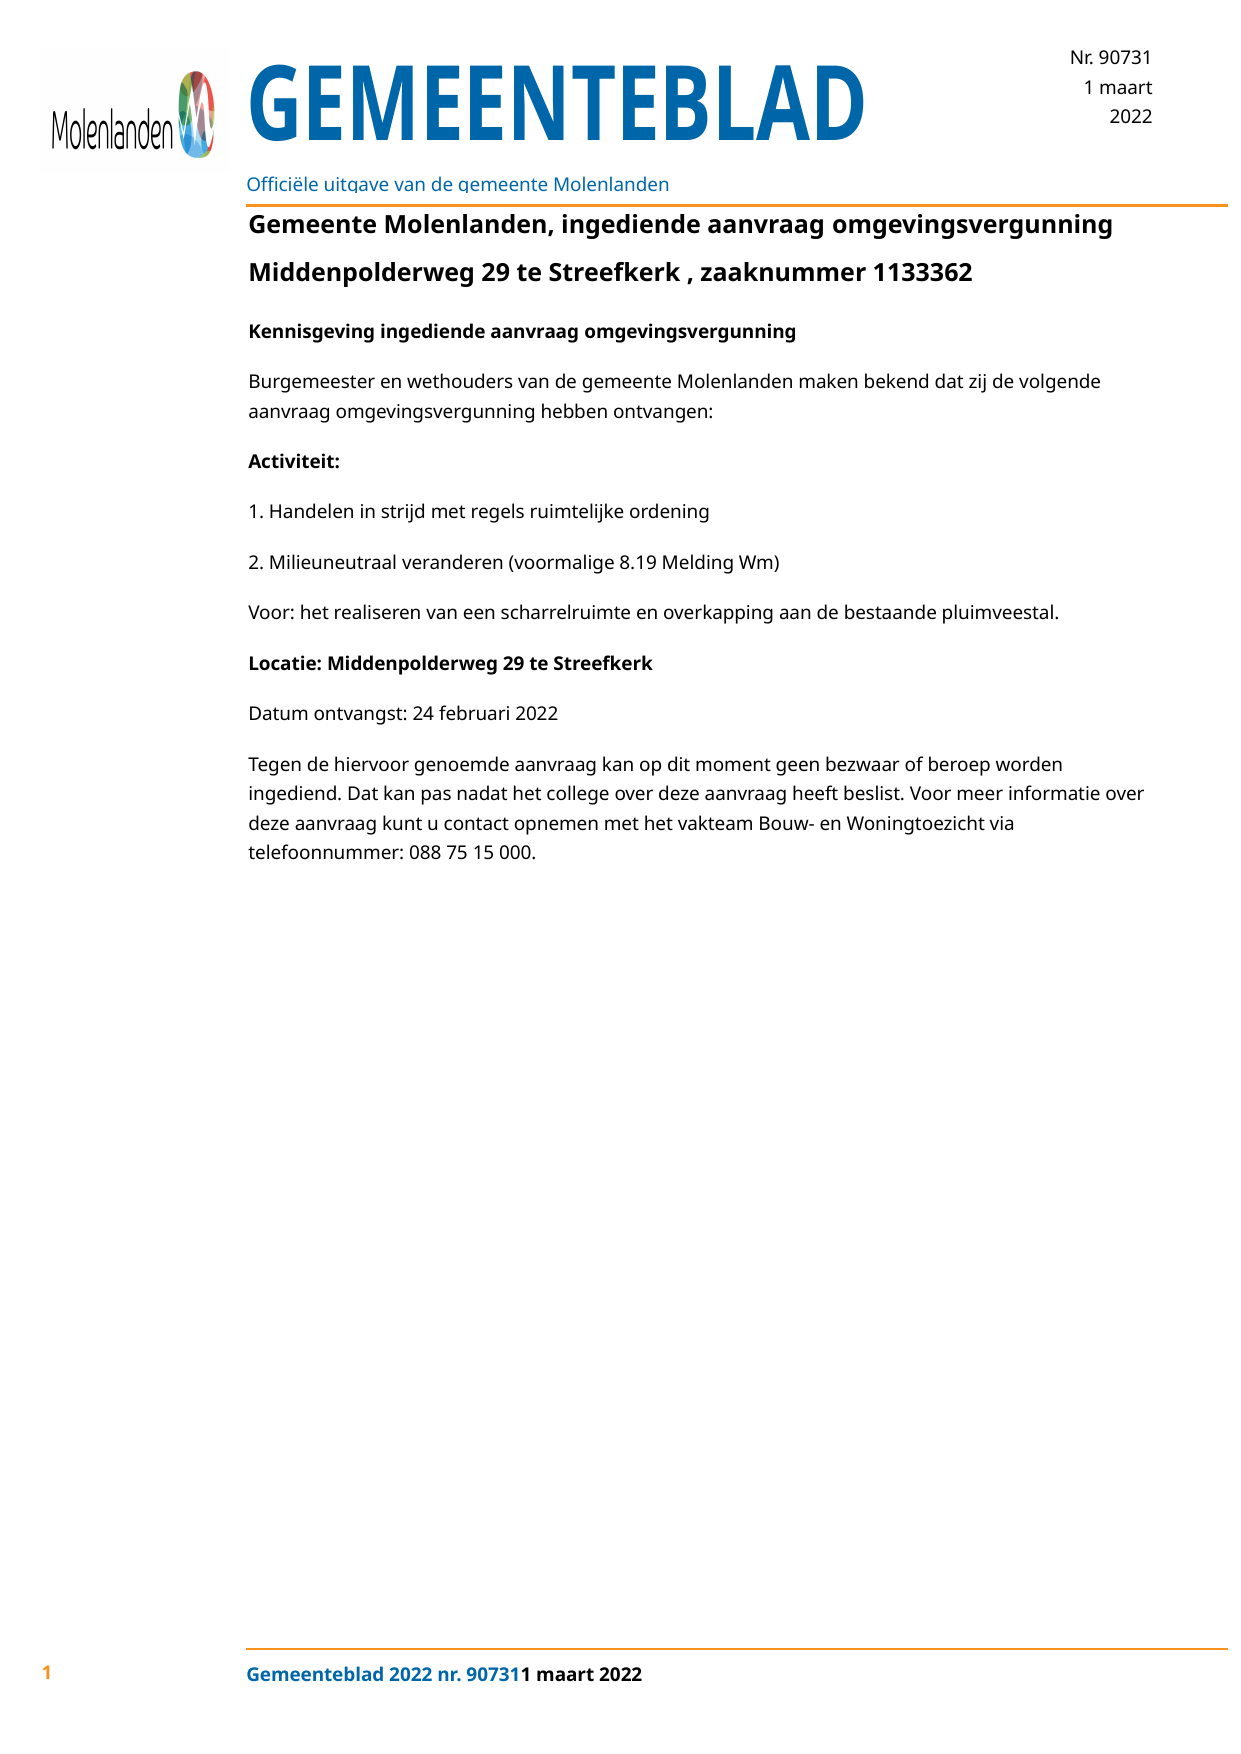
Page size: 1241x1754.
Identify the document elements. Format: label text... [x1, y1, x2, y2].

text 2. Milieuneutraal veranderen (voormalige 8.19 Melding Wm) [248, 549, 1152, 575]
picture [41, 47, 231, 172]
text Datum ontvangst: 24 februari 2022 [248, 700, 1152, 726]
text 1. Handelen in strijd met regels ruimtelijke ordening [248, 499, 1152, 524]
text Locatie: Middenpolderweg 29 te Streefkerk [248, 650, 1152, 676]
text Gemeente Molenlanden, ingediende aanvraag omgevingsvergunning Middenpolderweg 29 te Streefkerk , zaaknummer 1133362 [248, 207, 1152, 288]
text Kennisgeving ingediende aanvraag omgevingsvergunning [248, 318, 1152, 344]
text Tegen de hiervoor genoemde aanvraag kan op dit moment geen bezwaar of beroep worden ingediend. Dat kan pas nadat het college over deze aanvraag heeft beslist. Voor meer informatie over deze aanvraag kunt u contact opnemen met het vakteam Bouw- en Woningtoezicht via telefoonnummer: 088 75 15 000. [248, 751, 1152, 865]
text Voor: het realiseren van een scharrelruimte en overkapping aan de bestaande pluimveestal. [248, 599, 1152, 625]
text Activiteit: [248, 448, 1152, 474]
text Burgemeester en wethouders van de gemeente Molenlanden maken bekend dat zij de volgende aanvraag omgevingsvergunning hebben ontvangen: [248, 368, 1152, 424]
